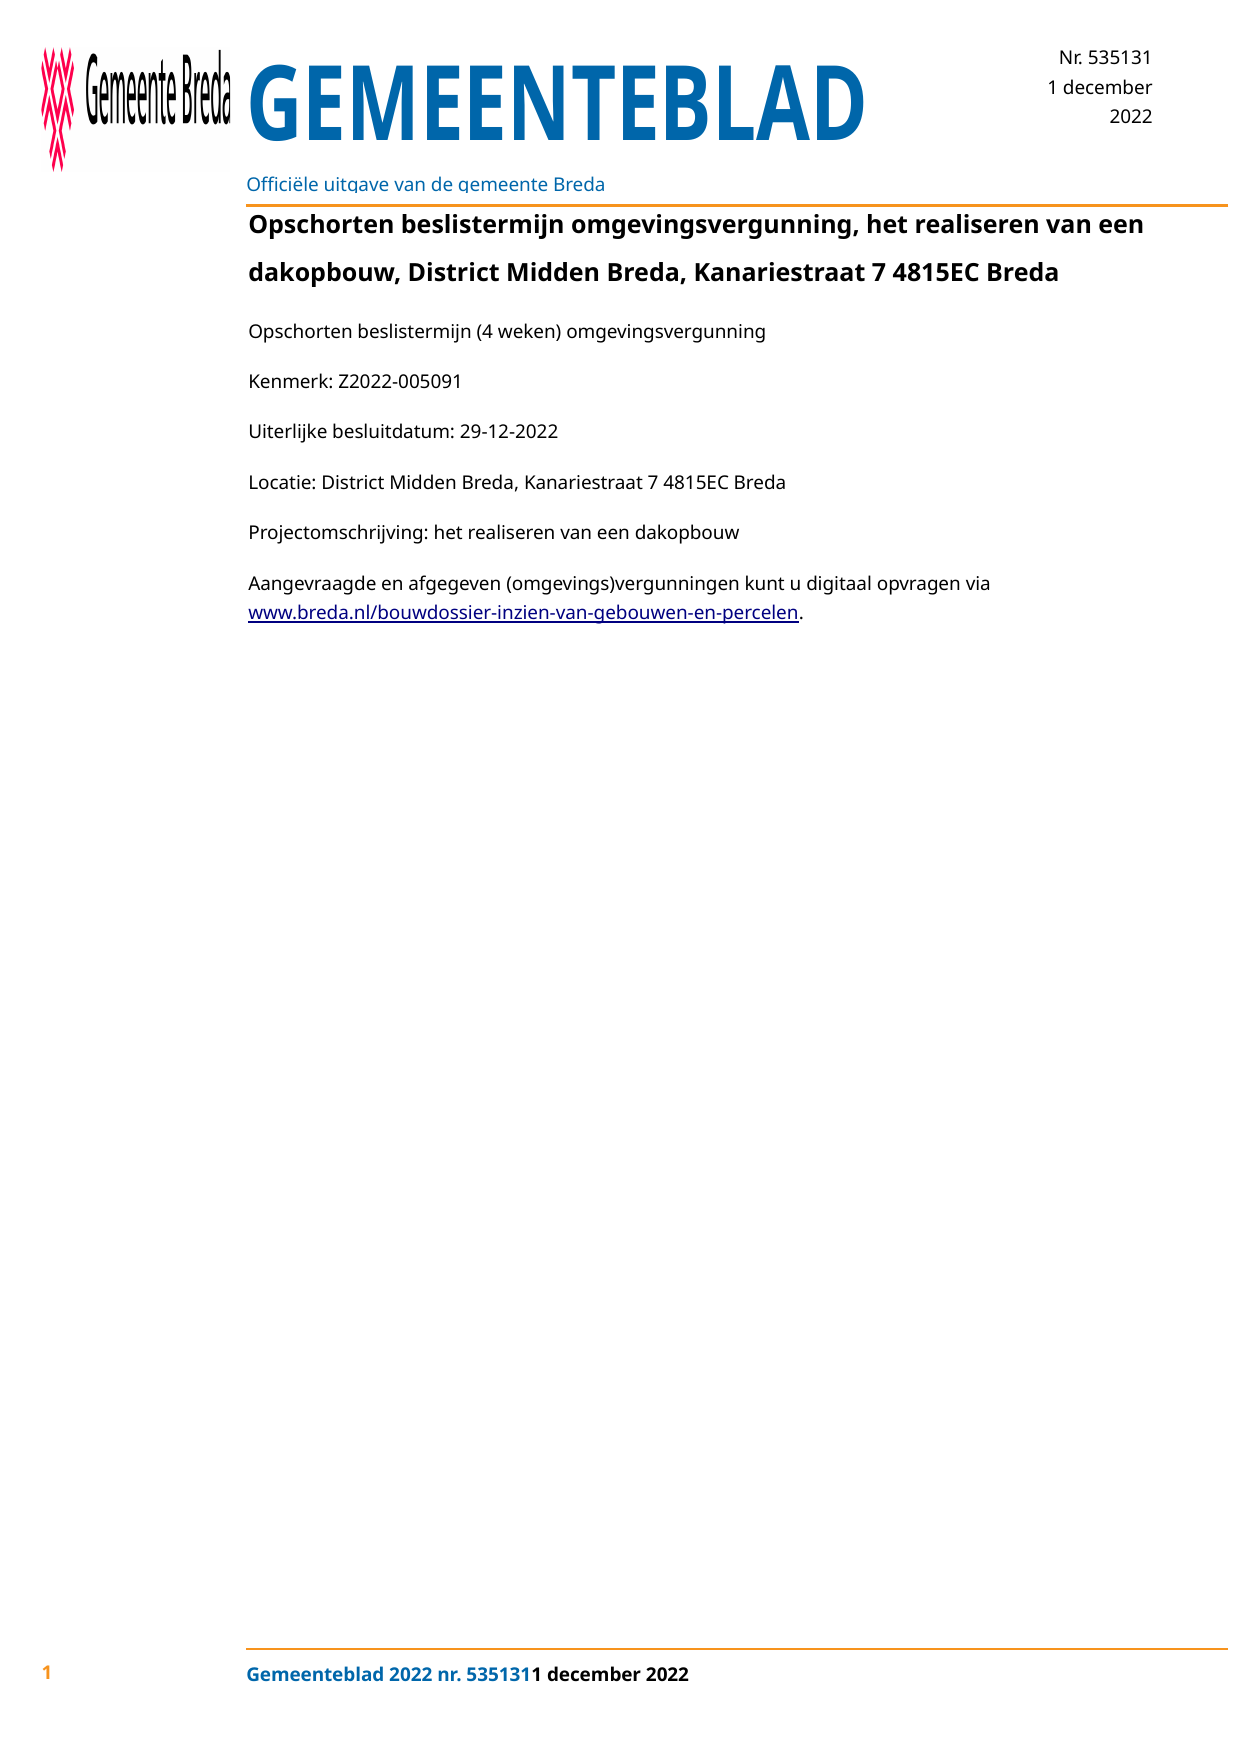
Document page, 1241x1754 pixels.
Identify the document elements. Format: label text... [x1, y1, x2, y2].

text Uiterlijke besluitdatum: 29-12-2022 [248, 419, 1152, 444]
text Opschorten beslistermijn omgevingsvergunning, het realiseren van een dakopbouw, District Midden Breda, Kanariestraat 7 4815EC Breda [248, 207, 1152, 288]
picture [41, 47, 231, 172]
text Locatie: District Midden Breda, Kanariestraat 7 4815EC Breda [248, 469, 1152, 495]
text Aangevraagde en afgegeven (omgevings)vergunningen kunt u digitaal opvragen via www.breda.nl/bouwdossier-inzien-van-gebouwen-en-percelen. [248, 570, 1152, 625]
text Projectomschrijving: het realiseren van een dakopbouw [248, 519, 1152, 545]
text Kenmerk: Z2022-005091 [248, 368, 1152, 394]
text Opschorten beslistermijn (4 weken) omgevingsvergunning [248, 318, 1152, 344]
